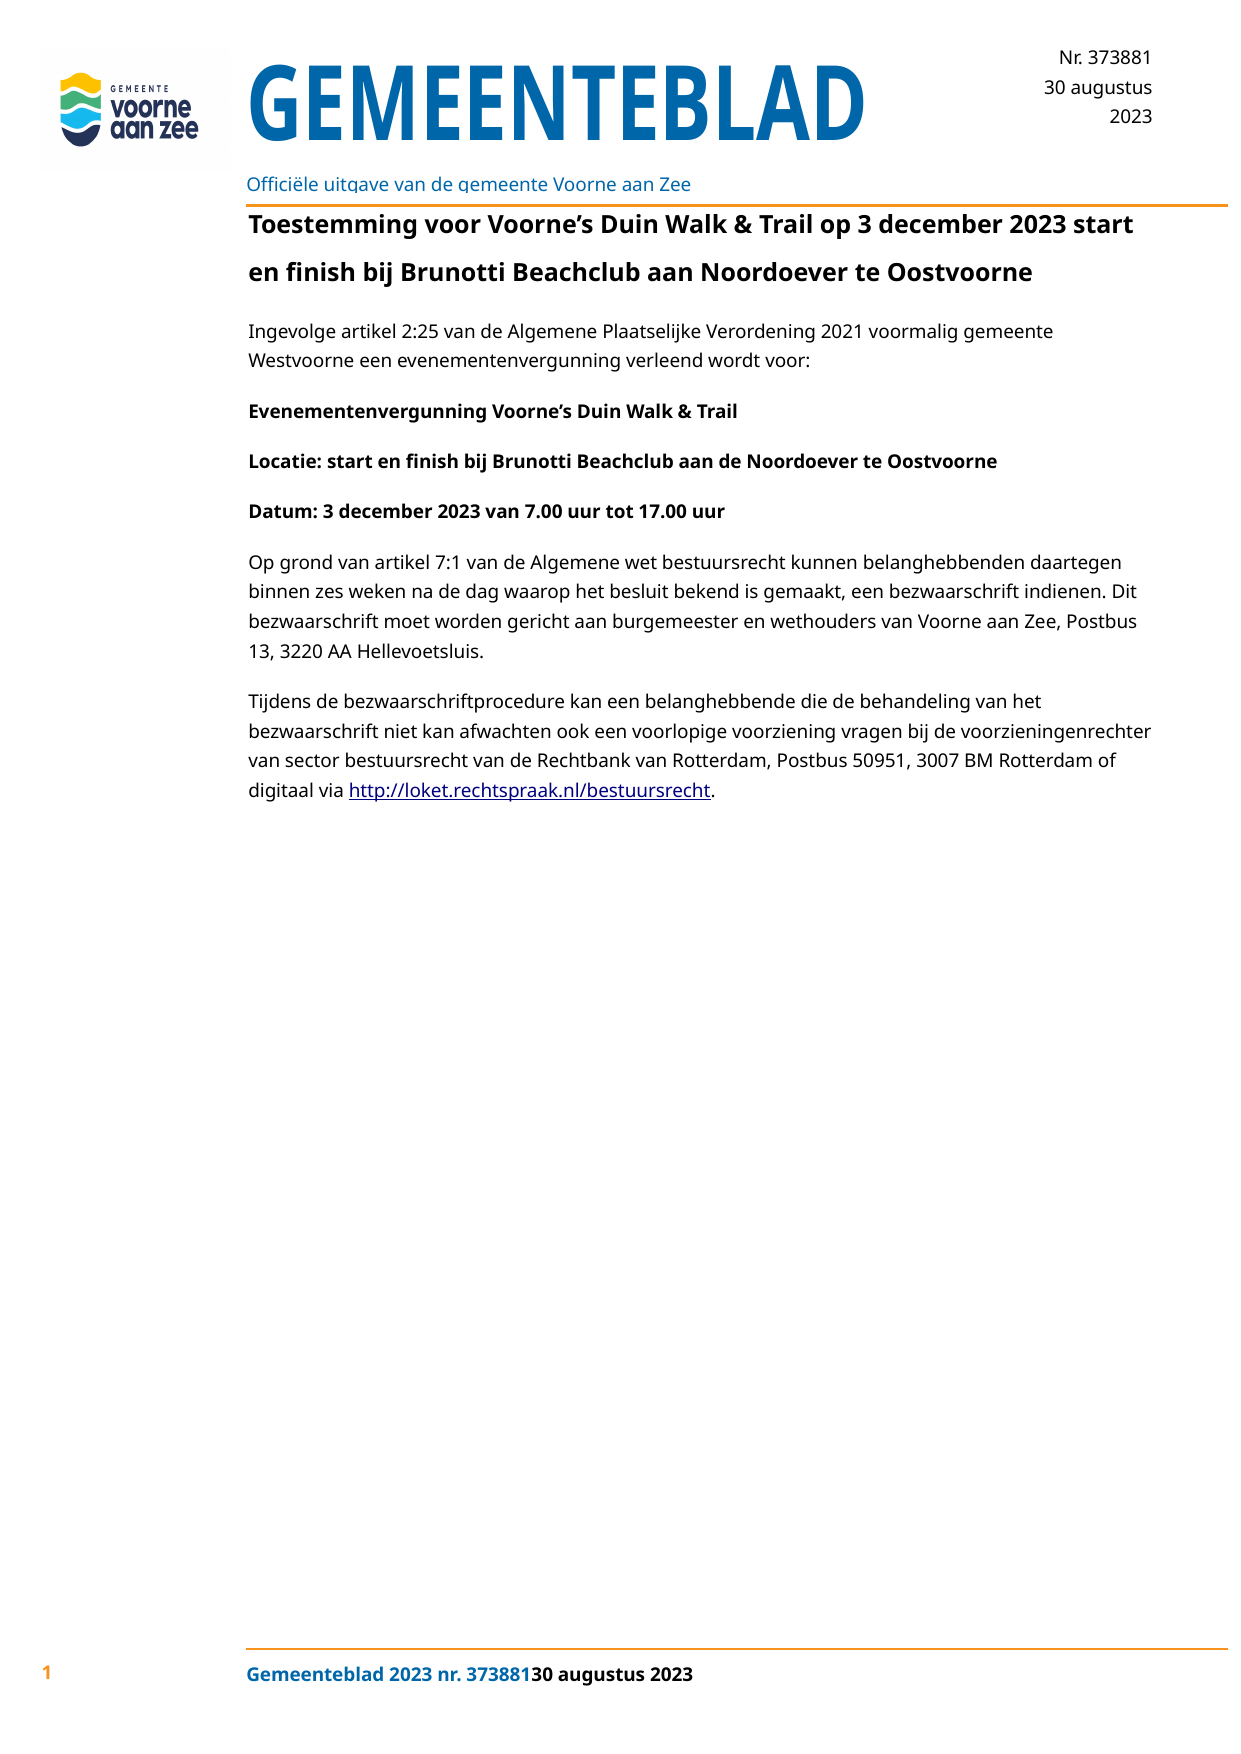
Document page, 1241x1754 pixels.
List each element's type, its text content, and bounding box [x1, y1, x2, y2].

text Toestemming voor Voorne’s Duin Walk & Trail op 3 december 2023 start en finish bij Brunotti Beachclub aan Noordoever te Oostvoorne [248, 207, 1152, 288]
picture [41, 47, 231, 172]
text Datum: 3 december 2023 van 7.00 uur tot 17.00 uur [248, 499, 1152, 524]
text Op grond van artikel 7:1 van de Algemene wet bestuursrecht kunnen belanghebbenden daartegen binnen zes weken na de dag waarop het besluit bekend is gemaakt, een bezwaarschrift indienen. Dit bezwaarschrift moet worden gericht aan burgemeester en wethouders van Voorne aan Zee, Postbus 13, 3220 AA Hellevoetsluis. [248, 549, 1152, 664]
text Locatie: start en finish bij Brunotti Beachclub aan de Noordoever te Oostvoorne [248, 448, 1152, 474]
text Evenementenvergunning Voorne’s Duin Walk & Trail [248, 398, 1152, 424]
text Ingevolge artikel 2:25 van de Algemene Plaatselijke Verordening 2021 voormalig gemeente Westvoorne een evenementenvergunning verleend wordt voor: [248, 318, 1152, 373]
text Tijdens de bezwaarschriftprocedure kan een belanghebbende die de behandeling van het bezwaarschrift niet kan afwachten ook een voorlopige voorziening vragen bij de voorzieningenrechter van sector bestuursrecht van de Rechtbank van Rotterdam, Postbus 50951, 3007 BM Rotterdam of digitaal via http://loket.rechtspraak.nl/bestuursrecht. [248, 688, 1152, 803]
